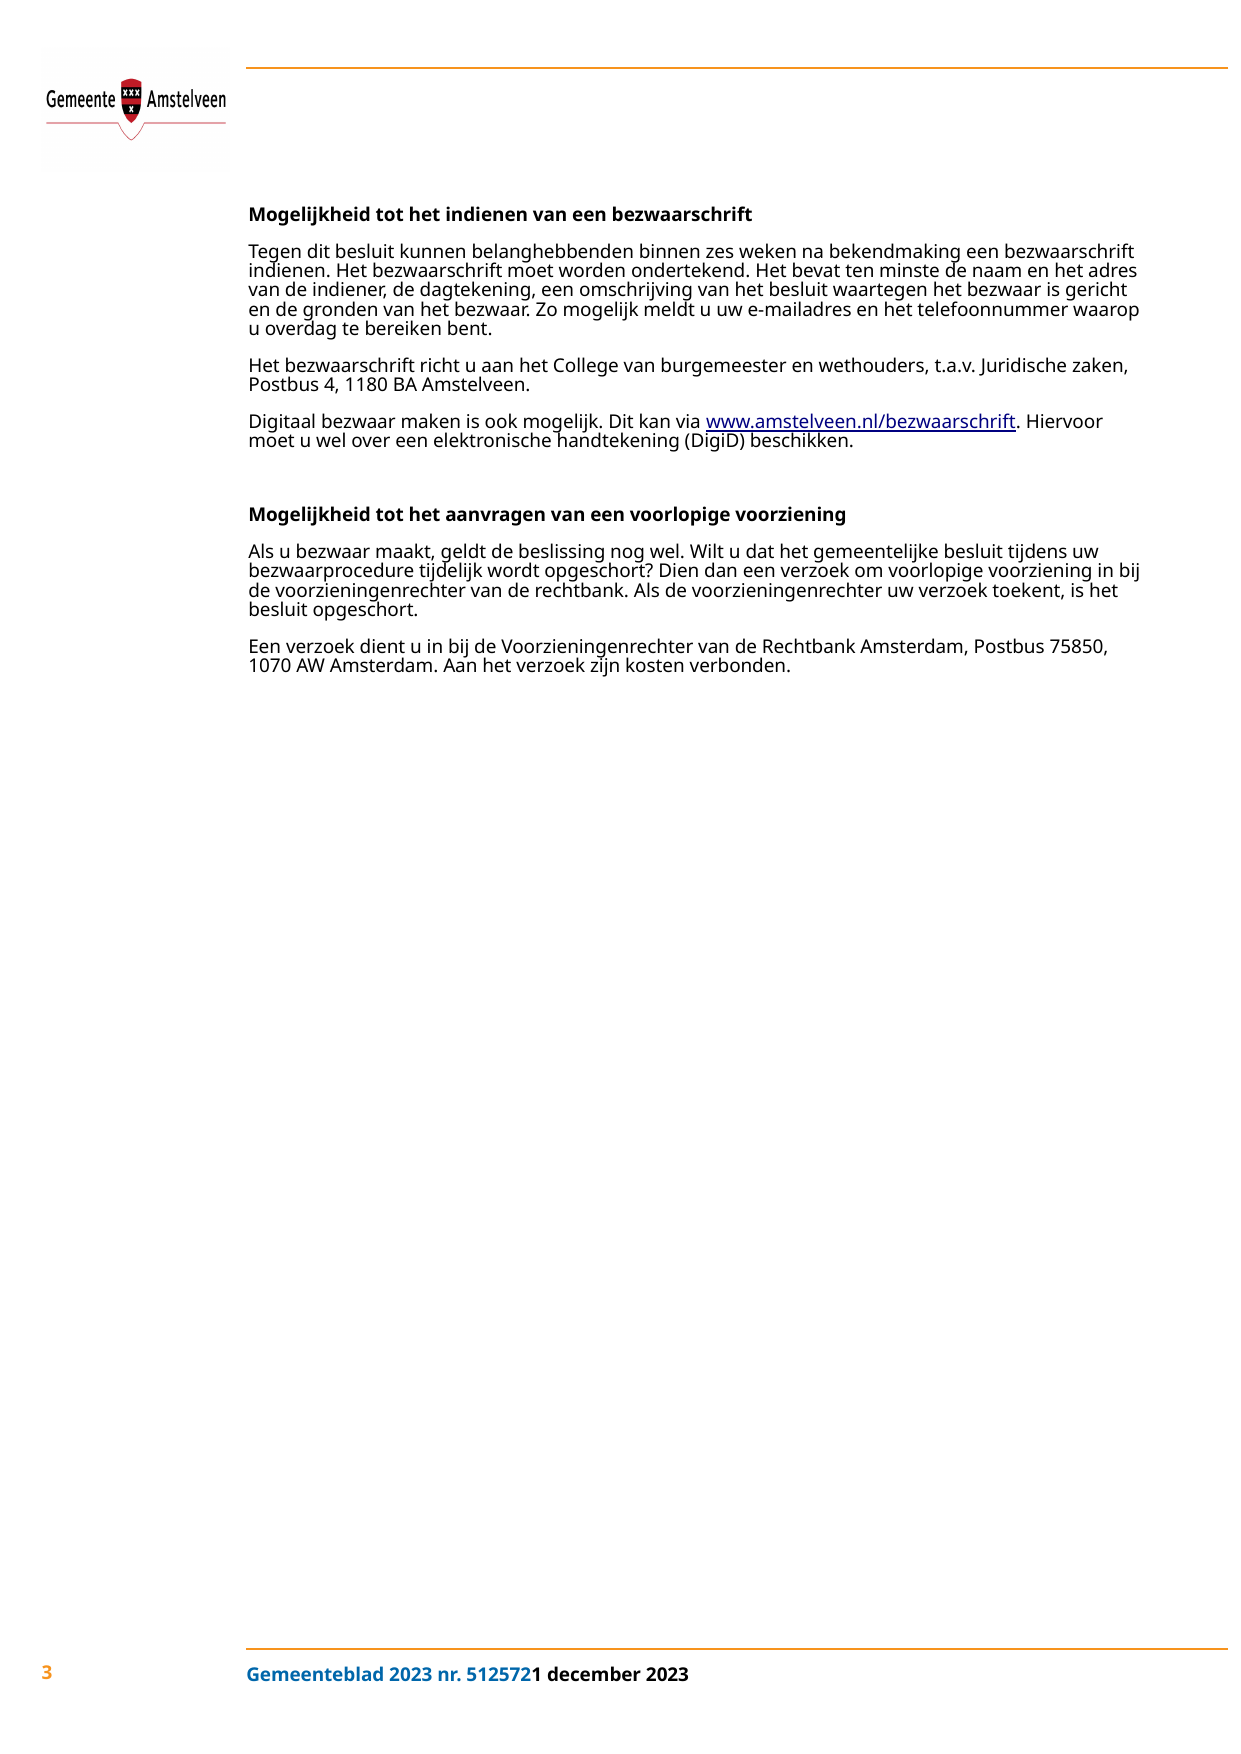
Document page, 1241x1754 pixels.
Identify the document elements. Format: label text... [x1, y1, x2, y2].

text Een verzoek dient u in bij de Voorzieningenrechter van de Rechtbank Amsterdam, Postbus 75850, 1070 AW Amsterdam. Aan het verzoek zijn kosten verbonden. [248, 638, 1152, 677]
picture [41, 47, 231, 172]
text Het bezwaarschrift richt u aan het College van burgemeester en wethouders, t.a.v. Juridische zaken, Postbus 4, 1180 BA Amstelveen. [248, 357, 1152, 395]
text Als u bezwaar maakt, geldt de beslissing nog wel. Wilt u dat het gemeentelijke besluit tijdens uw bezwaarprocedure tijdelijk wordt opgeschort? Dien dan een verzoek om voorlopige voorziening in bij de voorzieningenrechter van de rechtbank. Als de voorzieningenrechter uw verzoek toekent, is het besluit opgeschort. [248, 543, 1152, 620]
text Tegen dit besluit kunnen belanghebbenden binnen zes weken na bekendmaking een bezwaarschrift indienen. Het bezwaarschrift moet worden ondertekend. Het bevat ten minste de naam en het adres van de indiener, de dagtekening, een omschrijving van het besluit waartegen het bezwaar is gericht en de gronden van het bezwaar. Zo mogelijk meldt u uw e-mailadres en het telefoonnummer waarop u overdag te bereiken bent. [248, 243, 1152, 339]
text Digitaal bezwaar maken is ook mogelijk. Dit kan via www.amstelveen.nl/bezwaarschrift. Hiervoor moet u wel over een elektronische handtekening (DigiD) beschikken. [248, 413, 1152, 452]
text Mogelijkheid tot het indienen van een bezwaarschrift [248, 206, 1152, 225]
text Mogelijkheid tot het aanvragen van een voorlopige voorziening [248, 506, 1152, 526]
